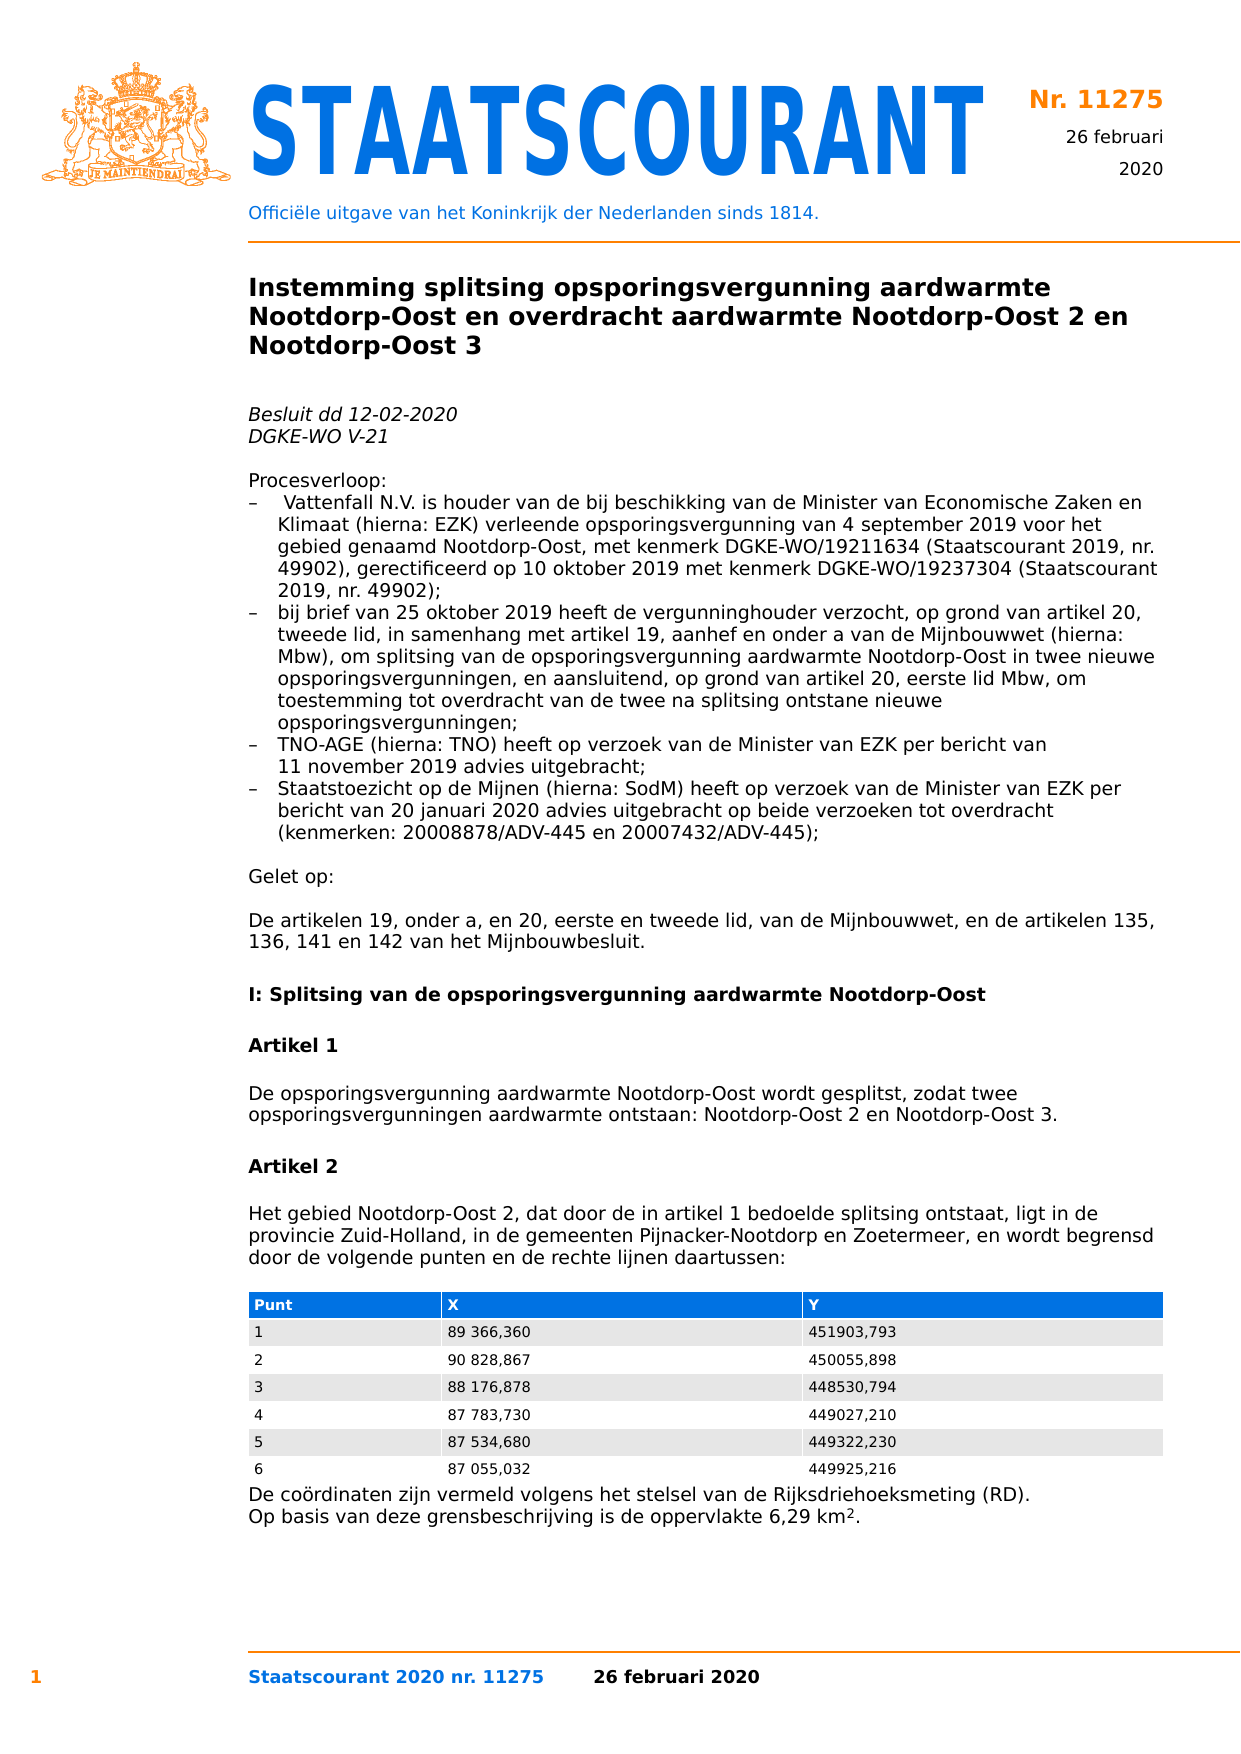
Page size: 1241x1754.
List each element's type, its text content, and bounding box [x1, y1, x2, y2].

text De artikelen 19, onder a, en 20, eerste en tweede lid, van de Mijnbouwwet, en de artikelen 135, 136, 141 en 142 van het Mijnbouwbesluit. [248, 909, 1163, 953]
text Gelet op: [248, 866, 1163, 888]
table_header STAATSCOURANT [248, 62, 998, 203]
table_cell 87 534,680 [442, 1429, 802, 1456]
table_cell 1 [249, 1320, 441, 1346]
table_cell Officiële uitgave van het Koninkrijk der Nederlanden sinds 1814. [248, 203, 1240, 241]
table_cell 26 februari [998, 121, 1240, 153]
table_cell 449925,216 [803, 1457, 1163, 1483]
table_cell 448530,794 [803, 1374, 1163, 1401]
table_cell 5 [249, 1429, 441, 1456]
table_cell 3 [249, 1374, 441, 1401]
table_cell 2 [249, 1347, 441, 1373]
text Op basis van deze grensbeschrijving is de oppervlakte 6,29 km2. [248, 1506, 1163, 1528]
table_cell 89 366,360 [442, 1320, 802, 1346]
table_cell 87 783,730 [442, 1402, 802, 1428]
table_cell 88 176,878 [442, 1374, 802, 1401]
text – Staatstoezicht op de Mijnen (hierna: SodM) heeft op verzoek van de Minister van EZK per bericht van 20 januari 2020 advies uitgebracht op beide verzoeken tot overdracht (kenmerken: 20008878/ADV-445 en 20007432/ADV-445); [248, 778, 1163, 844]
subtitle Artikel 1 [248, 1035, 1163, 1057]
table_cell 450055,898 [803, 1347, 1163, 1373]
text De coördinaten zijn vermeld volgens het stelsel van de Rijksdriehoeksmeting (RD). [248, 1484, 1163, 1506]
table_header Punt [249, 1292, 441, 1318]
subtitle Instemming splitsing opsporingsvergunning aardwarmte Nootdorp-Oost en overdracht aardwarmte Nootdorp-Oost 2 en Nootdorp-Oost 3 [248, 273, 1163, 361]
table_cell 90 828,867 [442, 1347, 802, 1373]
picture [41, 62, 231, 186]
text Procesverloop: [248, 470, 1163, 492]
table_header Nr. 11275 [998, 62, 1240, 121]
subtitle I: Splitsing van de opsporingsvergunning aardwarmte Nootdorp-Oost [248, 983, 1163, 1005]
text – bij brief van 25 oktober 2019 heeft de vergunninghouder verzocht, op grond van artikel 20, tweede lid, in samenhang met artikel 19, aanhef en onder a van de Mijnbouwwet (hierna: Mbw), om splitsing van de opsporingsvergunning aardwarmte Nootdorp-Oost in twee nieuwe opsporingsvergunningen, en aansluitend, op grond van artikel 20, eerste lid Mbw, om toestemming tot overdracht van de twee na splitsing ontstane nieuwe opsporingsvergunningen; [248, 602, 1163, 734]
subtitle Artikel 2 [248, 1156, 1163, 1178]
text De opsporingsvergunning aardwarmte Nootdorp-Oost wordt gesplitst, zodat twee opsporingsvergunningen aardwarmte ontstaan: Nootdorp-Oost 2 en Nootdorp-Oost 3. [248, 1082, 1163, 1126]
text – TNO-AGE (hierna: TNO) heeft op verzoek van de Minister van EZK per bericht van 11 november 2019 advies uitgebracht; [248, 734, 1163, 778]
table_cell 451903,793 [803, 1320, 1163, 1346]
table_cell 449027,210 [803, 1402, 1163, 1428]
table_cell 2020 [998, 153, 1240, 203]
text – Vattenfall N.V. is houder van de bij beschikking van de Minister van Economische Zaken en Klimaat (hierna: EZK) verleende opsporingsvergunning van 4 september 2019 voor het gebied genaamd Nootdorp-Oost, met kenmerk DGKE-WO/19211634 (Staatscourant 2019, nr. 49902), gerectificeerd op 10 oktober 2019 met kenmerk DGKE-WO/19237304 (Staatscourant 2019, nr. 49902); [248, 492, 1163, 602]
table_cell 6 [249, 1457, 441, 1483]
table_header Y [803, 1292, 1163, 1318]
table_header [25, 62, 248, 241]
table_cell 449322,230 [803, 1429, 1163, 1456]
text DGKE-WO V-21 [248, 426, 1163, 448]
text Besluit dd 12-02-2020 [248, 404, 1163, 426]
table_cell 4 [249, 1402, 441, 1428]
text Het gebied Nootdorp-Oost 2, dat door de in artikel 1 bedoelde splitsing ontstaat, ligt in de provincie Zuid-Holland, in de gemeenten Pijnacker-Nootdorp en Zoetermeer, en wordt begrensd door de volgende punten en de rechte lijnen daartussen: [248, 1203, 1163, 1269]
table_header X [442, 1292, 802, 1318]
table_cell 87 055,032 [442, 1457, 802, 1483]
